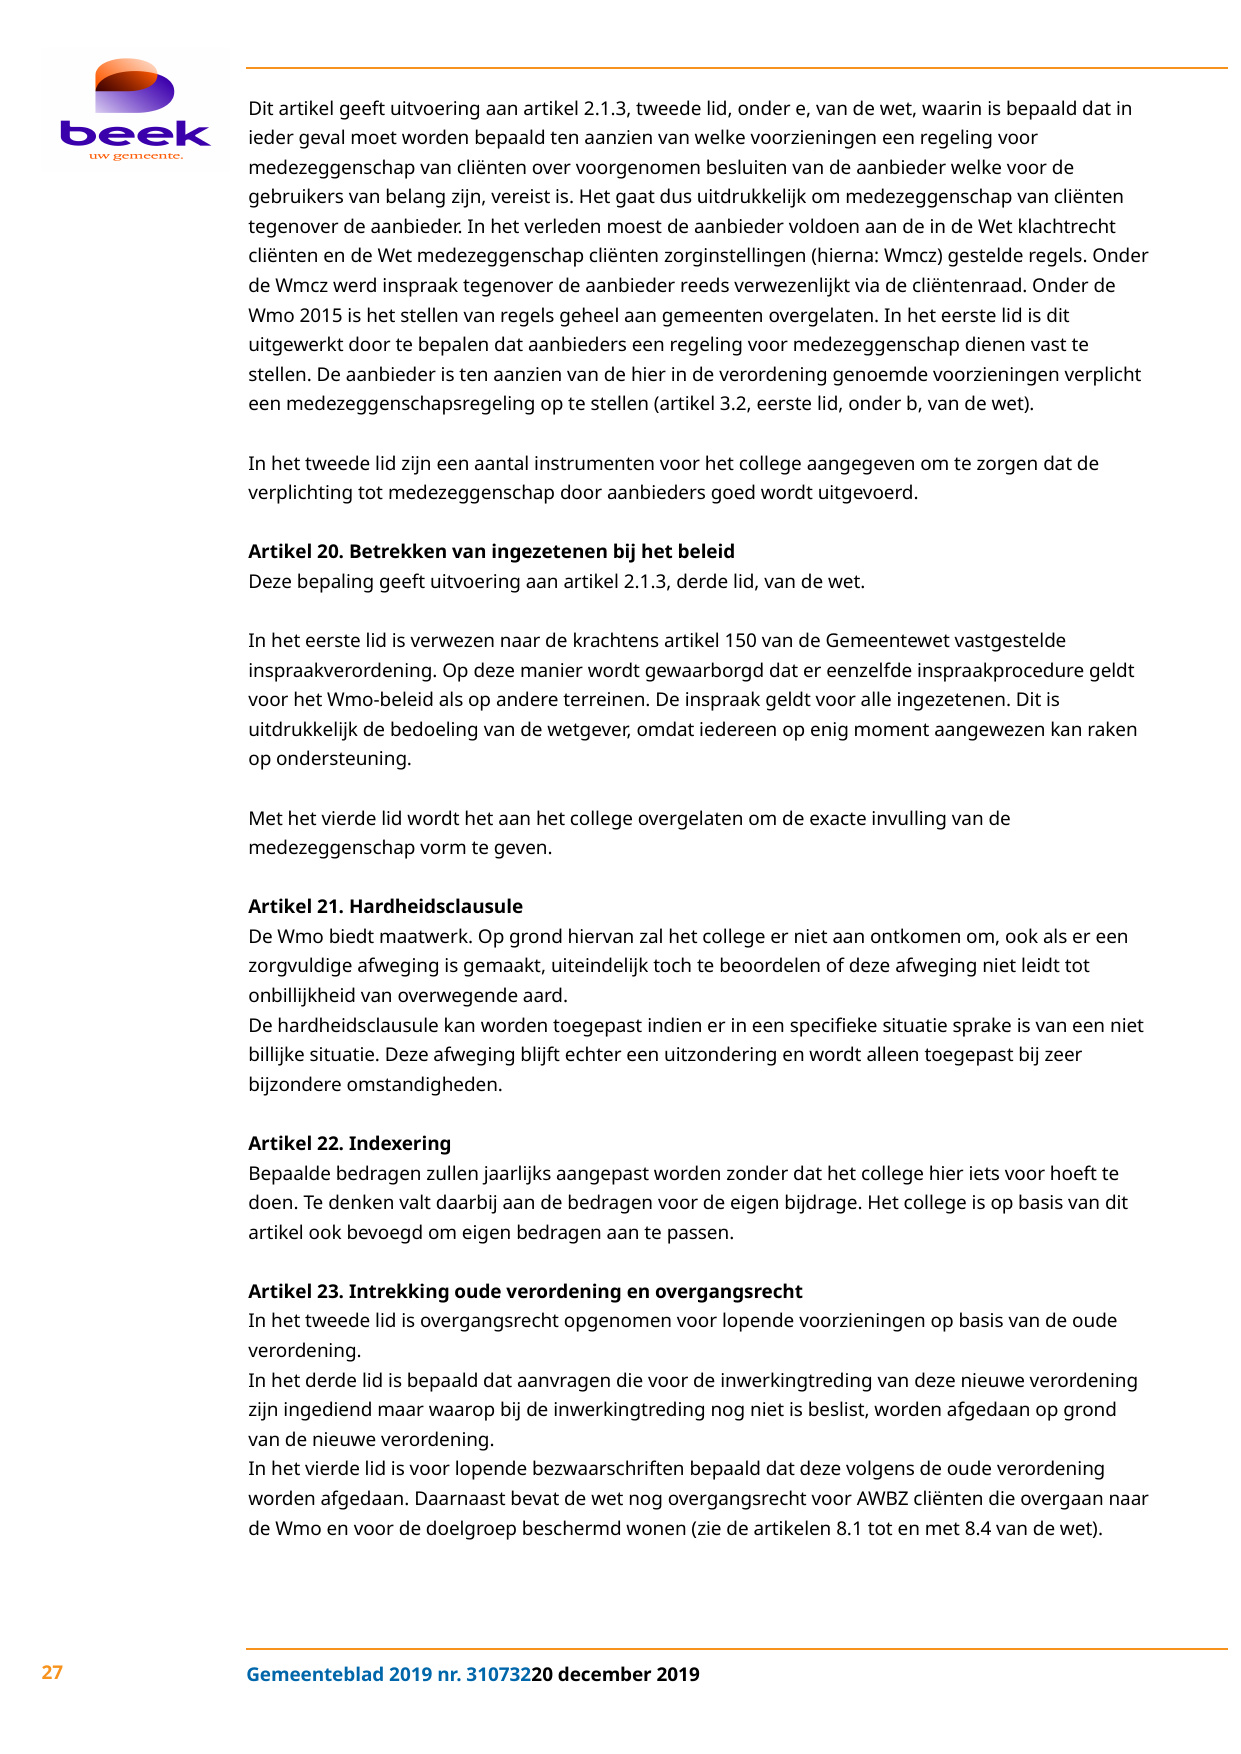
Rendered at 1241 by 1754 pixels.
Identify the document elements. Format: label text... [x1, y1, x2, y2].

text Artikel 22. Indexering [248, 1130, 1152, 1156]
text Bepaalde bedragen zullen jaarlijks aangepast worden zonder dat het college hier iets voor hoeft te doen. Te denken valt daarbij aan de bedragen voor de eigen bijdrage. Het college is op basis van dit artikel ook bevoegd om eigen bedragen aan te passen. [248, 1160, 1152, 1245]
text Artikel 23. Intrekking oude verordening en overgangsrecht [248, 1278, 1152, 1304]
text In het derde lid is bepaald dat aanvragen die voor de inwerkingtreding van deze nieuwe verordening zijn ingediend maar waarop bij de inwerkingtreding nog niet is beslist, worden afgedaan op grond van de nieuwe verordening. [248, 1367, 1152, 1452]
text Deze bepaling geeft uitvoering aan artikel 2.1.3, derde lid, van de wet. [248, 568, 1152, 594]
text Dit artikel geeft uitvoering aan artikel 2.1.3, tweede lid, onder e, van de wet, waarin is bepaald dat in ieder geval moet worden bepaald ten aanzien van welke voorzieningen een regeling voor medezeggenschap van cliënten over voorgenomen besluiten van de aanbieder welke voor de gebruikers van belang zijn, vereist is. Het gaat dus uitdrukkelijk om medezeggenschap van cliënten tegenover de aanbieder. In het verleden moest de aanbieder voldoen aan de in de Wet klachtrecht cliënten en de Wet medezeggenschap cliënten zorginstellingen (hierna: Wmcz) gestelde regels. Onder de Wmcz werd inspraak tegenover de aanbieder reeds verwezenlijkt via de cliëntenraad. Onder de Wmo 2015 is het stellen van regels geheel aan gemeenten overgelaten. In het eerste lid is dit uitgewerkt door te bepalen dat aanbieders een regeling voor medezeggenschap dienen vast te stellen. De aanbieder is ten aanzien van de hier in de verordening genoemde voorzieningen verplicht een medezeggenschapsregeling op te stellen (artikel 3.2, eerste lid, onder b, van de wet). [248, 95, 1152, 416]
text De Wmo biedt maatwerk. Op grond hiervan zal het college er niet aan ontkomen om, ook als er een zorgvuldige afweging is gemaakt, uiteindelijk toch te beoordelen of deze afweging niet leidt tot onbillijkheid van overwegende aard. [248, 923, 1152, 1008]
text In het tweede lid zijn een aantal instrumenten voor het college aangegeven om te zorgen dat de verplichting tot medezeggenschap door aanbieders goed wordt uitgevoerd. [248, 450, 1152, 505]
text In het eerste lid is verwezen naar de krachtens artikel 150 van de Gemeentewet vastgestelde inspraakverordening. Op deze manier wordt gewaarborgd dat er eenzelfde inspraakprocedure geldt voor het Wmo-beleid als op andere terreinen. De inspraak geldt voor alle ingezetenen. Dit is uitdrukkelijk de bedoeling van de wetgever, omdat iedereen op enig moment aangewezen kan raken op ondersteuning. [248, 627, 1152, 771]
text In het tweede lid is overgangsrecht opgenomen voor lopende voorzieningen op basis van de oude verordening. [248, 1308, 1152, 1363]
picture [41, 47, 231, 172]
text Artikel 21. Hardheidsclausule [248, 893, 1152, 919]
text In het vierde lid is voor lopende bezwaarschriften bepaald dat deze volgens de oude verordening worden afgedaan. Daarnaast bevat de wet nog overgangsrecht voor AWBZ cliënten die overgaan naar de Wmo en voor de doelgroep beschermd wonen (zie de artikelen 8.1 tot en met 8.4 van de wet). [248, 1456, 1152, 1541]
text De hardheidsclausule kan worden toegepast indien er in een specifieke situatie sprake is van een niet billijke situatie. Deze afweging blijft echter een uitzondering en wordt alleen toegepast bij zeer bijzondere omstandigheden. [248, 1012, 1152, 1097]
text Artikel 20. Betrekken van ingezetenen bij het beleid [248, 538, 1152, 564]
text Met het vierde lid wordt het aan het college overgelaten om de exacte invulling van de medezeggenschap vorm te geven. [248, 805, 1152, 860]
